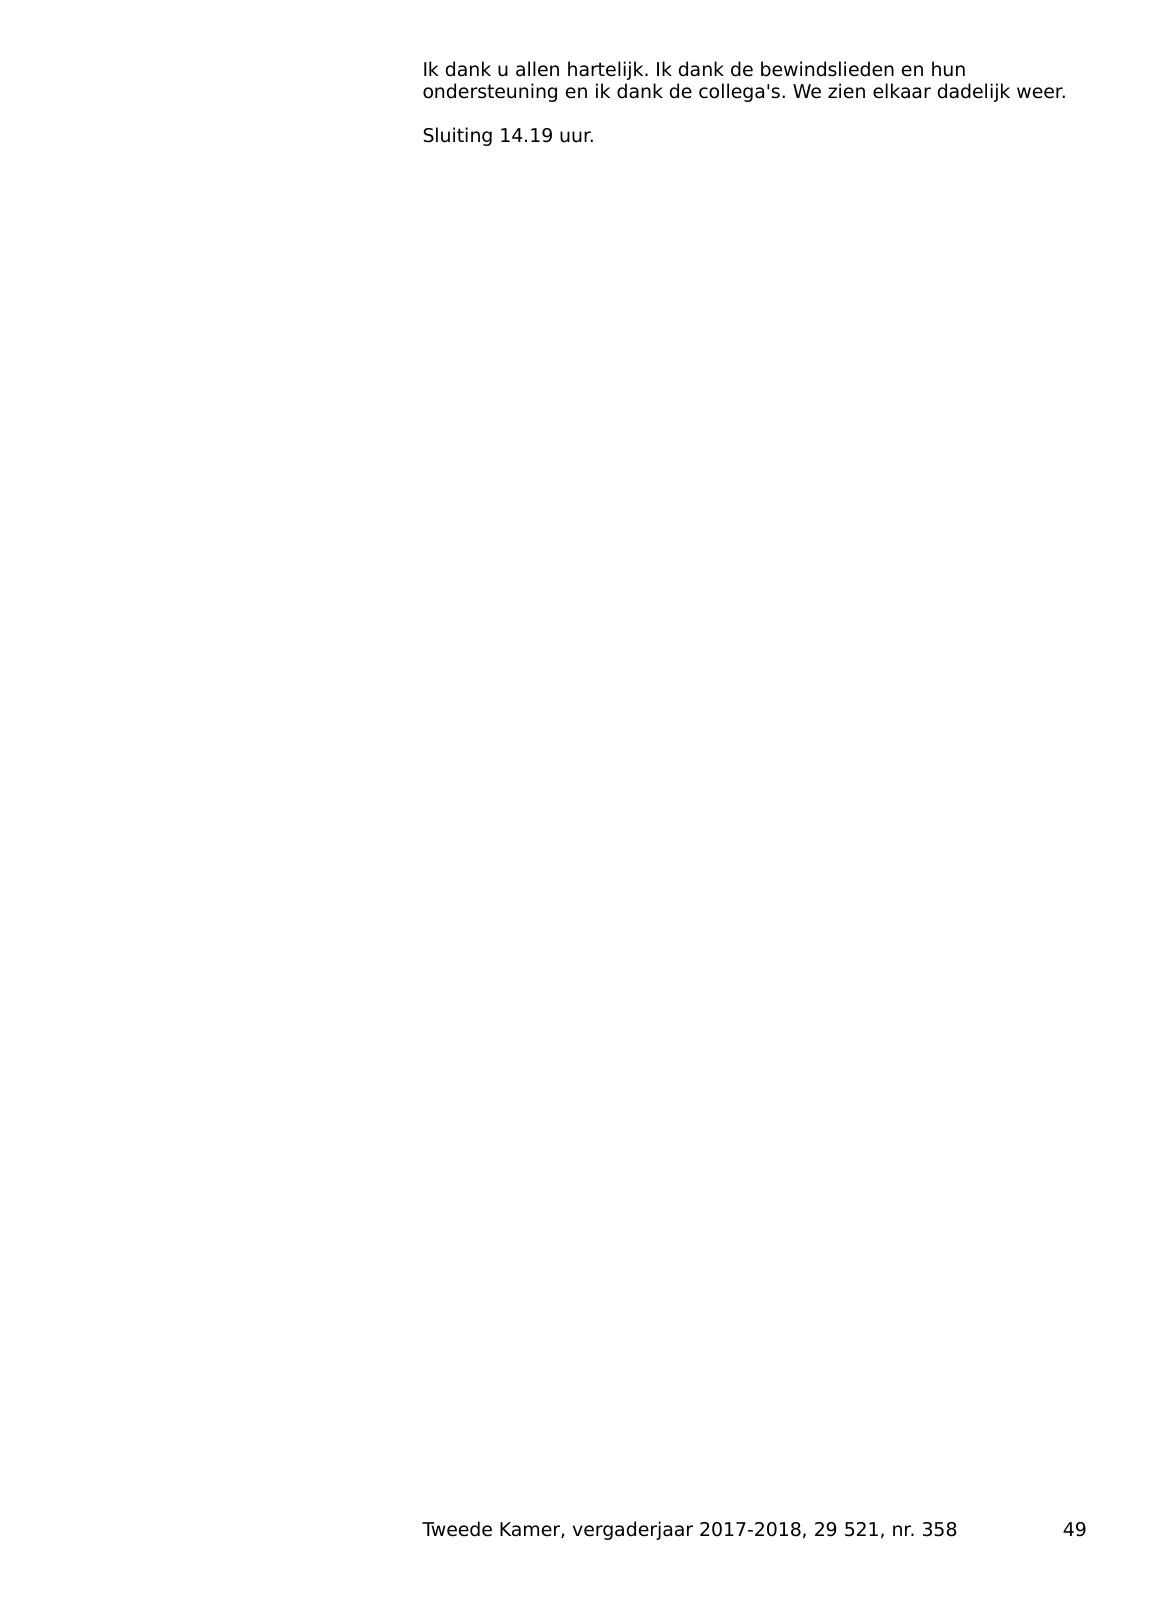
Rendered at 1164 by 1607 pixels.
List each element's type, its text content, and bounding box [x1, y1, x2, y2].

text Sluiting 14.19 uur. [422, 125, 1087, 147]
text Ik dank u allen hartelijk. Ik dank de bewindslieden en hun ondersteuning en ik dank de collega's. We zien elkaar dadelijk weer. [422, 59, 1087, 103]
